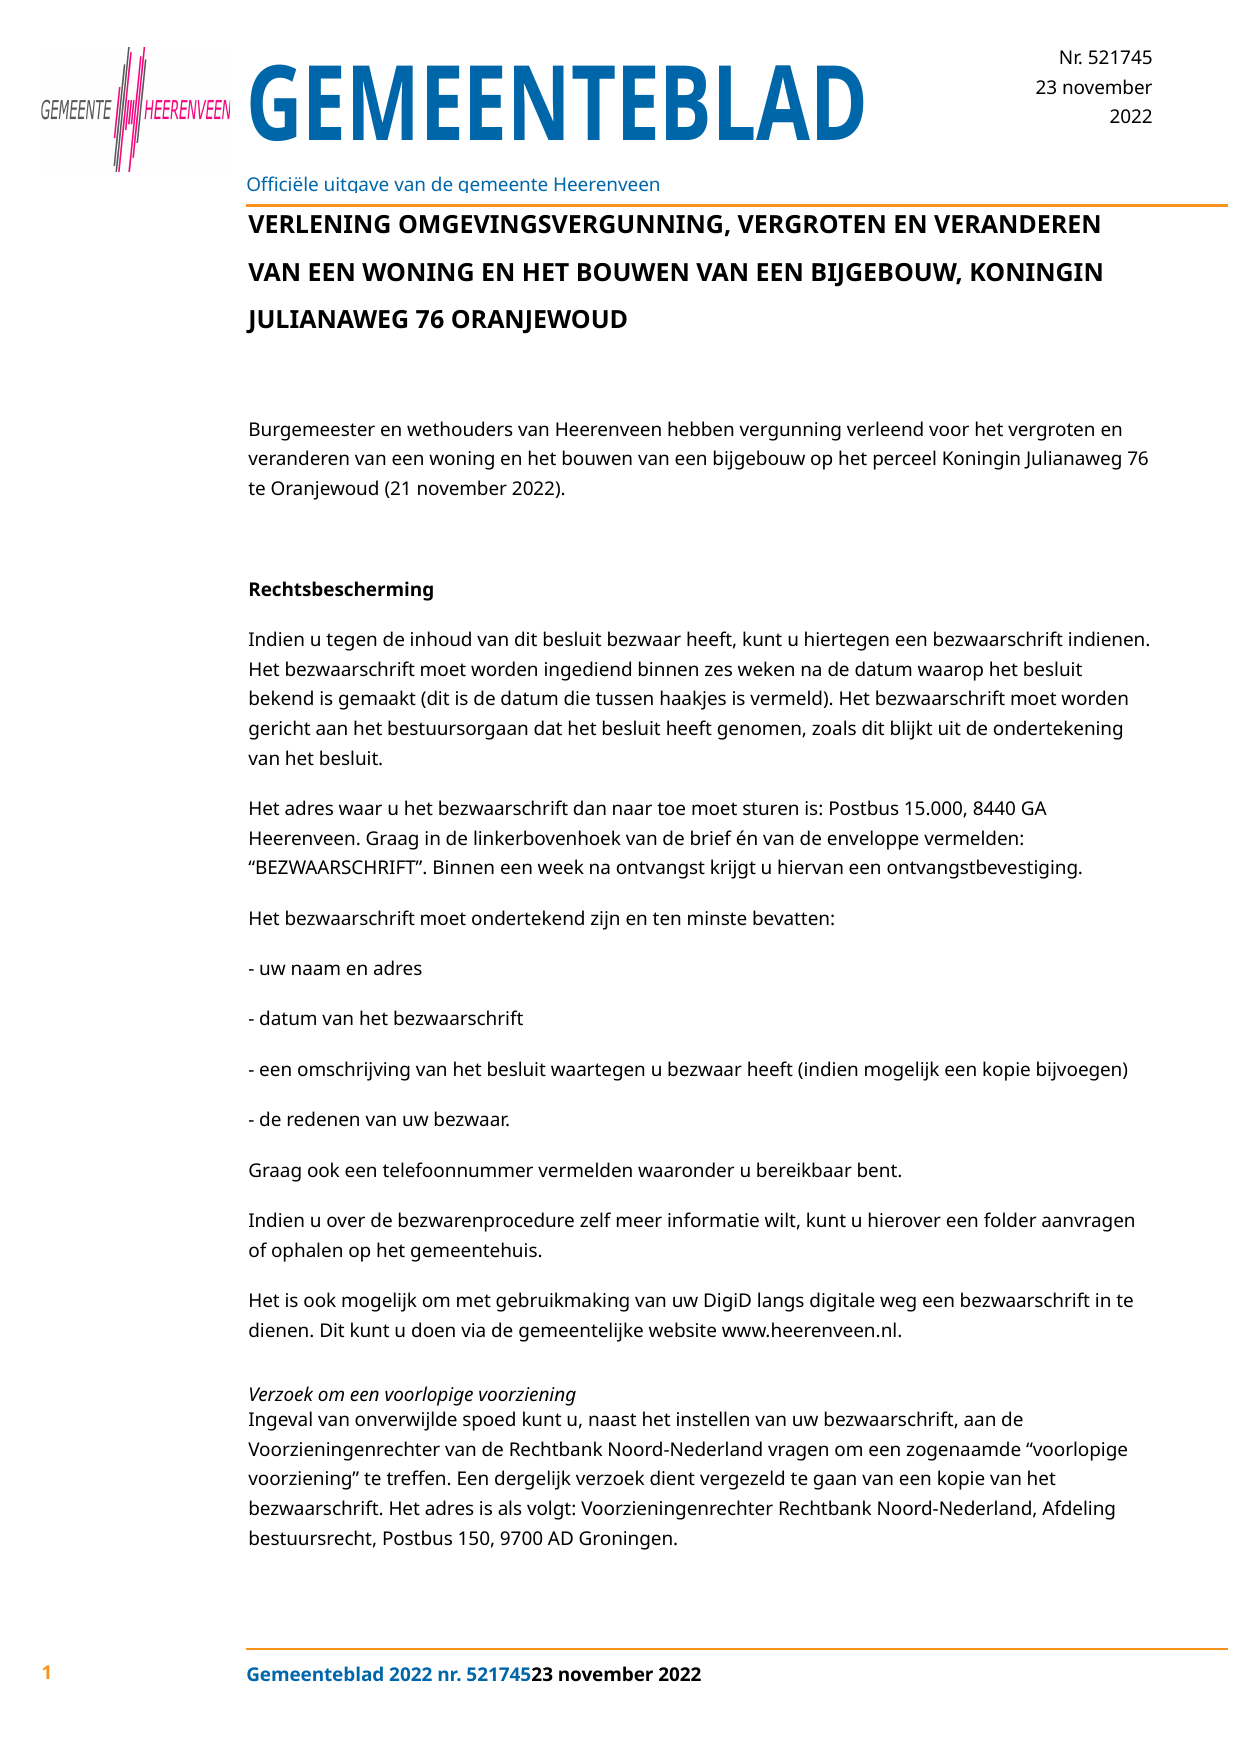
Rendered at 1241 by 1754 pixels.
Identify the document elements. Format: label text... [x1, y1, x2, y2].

text - een omschrijving van het besluit waartegen u bezwaar heeft (indien mogelijk een kopie bijvoegen) [248, 1056, 1152, 1082]
text VERLENING OMGEVINGSVERGUNNING, VERGROTEN EN VERANDEREN VAN EEN WONING EN HET BOUWEN VAN EEN BIJGEBOUW, KONINGIN JULIANAWEG 76 ORANJEWOUD [248, 207, 1152, 336]
text Indien u tegen de inhoud van dit besluit bezwaar heeft, kunt u hiertegen een bezwaarschrift indienen. Het bezwaarschrift moet worden ingediend binnen zes weken na de datum waarop het besluit bekend is gemaakt (dit is de datum die tussen haakjes is vermeld). Het bezwaarschrift moet worden gericht aan het bestuursorgaan dat het besluit heeft genomen, zoals dit blijkt uit de ondertekening van het besluit. [248, 626, 1152, 770]
picture [41, 47, 231, 172]
text Burgemeester en wethouders van Heerenveen hebben vergunning verleend voor het vergroten en veranderen van een woning en het bouwen van een bijgebouw op het perceel Koningin Julianaweg 76 te Oranjewoud (21 november 2022). [248, 416, 1152, 501]
text Rechtsbescherming [248, 576, 1152, 602]
text Het is ook mogelijk om met gebruikmaking van uw DigiD langs digitale weg een bezwaarschrift in te dienen. Dit kunt u doen via de gemeentelijke website www.heerenveen.nl. [248, 1287, 1152, 1342]
text Ingeval van onverwijlde spoed kunt u, naast het instellen van uw bezwaarschrift, aan de Voorzieningenrechter van de Rechtbank Noord-Nederland vragen om een zogenaamde “voorlopige voorziening” te treffen. Een dergelijk verzoek dient vergezeld te gaan van een kopie van het bezwaarschrift. Het adres is als volgt: Voorzieningenrechter Rechtbank Noord-Nederland, Afdeling bestuursrecht, Postbus 150, 9700 AD Groningen. [248, 1406, 1152, 1551]
text Verzoek om een voorlopige voorziening [248, 1381, 1152, 1406]
text - de redenen van uw bezwaar. [248, 1106, 1152, 1132]
text - datum van het bezwaarschrift [248, 1006, 1152, 1031]
text - uw naam en adres [248, 955, 1152, 981]
text Graag ook een telefoonnummer vermelden waaronder u bereikbaar bent. [248, 1157, 1152, 1182]
text Het bezwaarschrift moet ondertekend zijn en ten minste bevatten: [248, 905, 1152, 930]
text Het adres waar u het bezwaarschrift dan naar toe moet sturen is: Postbus 15.000, 8440 GA Heerenveen. Graag in de linkerbovenhoek van de brief én van de enveloppe vermelden: “BEZWAARSCHRIFT”. Binnen een week na ontvangst krijgt u hiervan een ontvangstbevestiging. [248, 795, 1152, 880]
text Indien u over de bezwarenprocedure zelf meer informatie wilt, kunt u hierover een folder aanvragen of ophalen op het gemeentehuis. [248, 1207, 1152, 1262]
